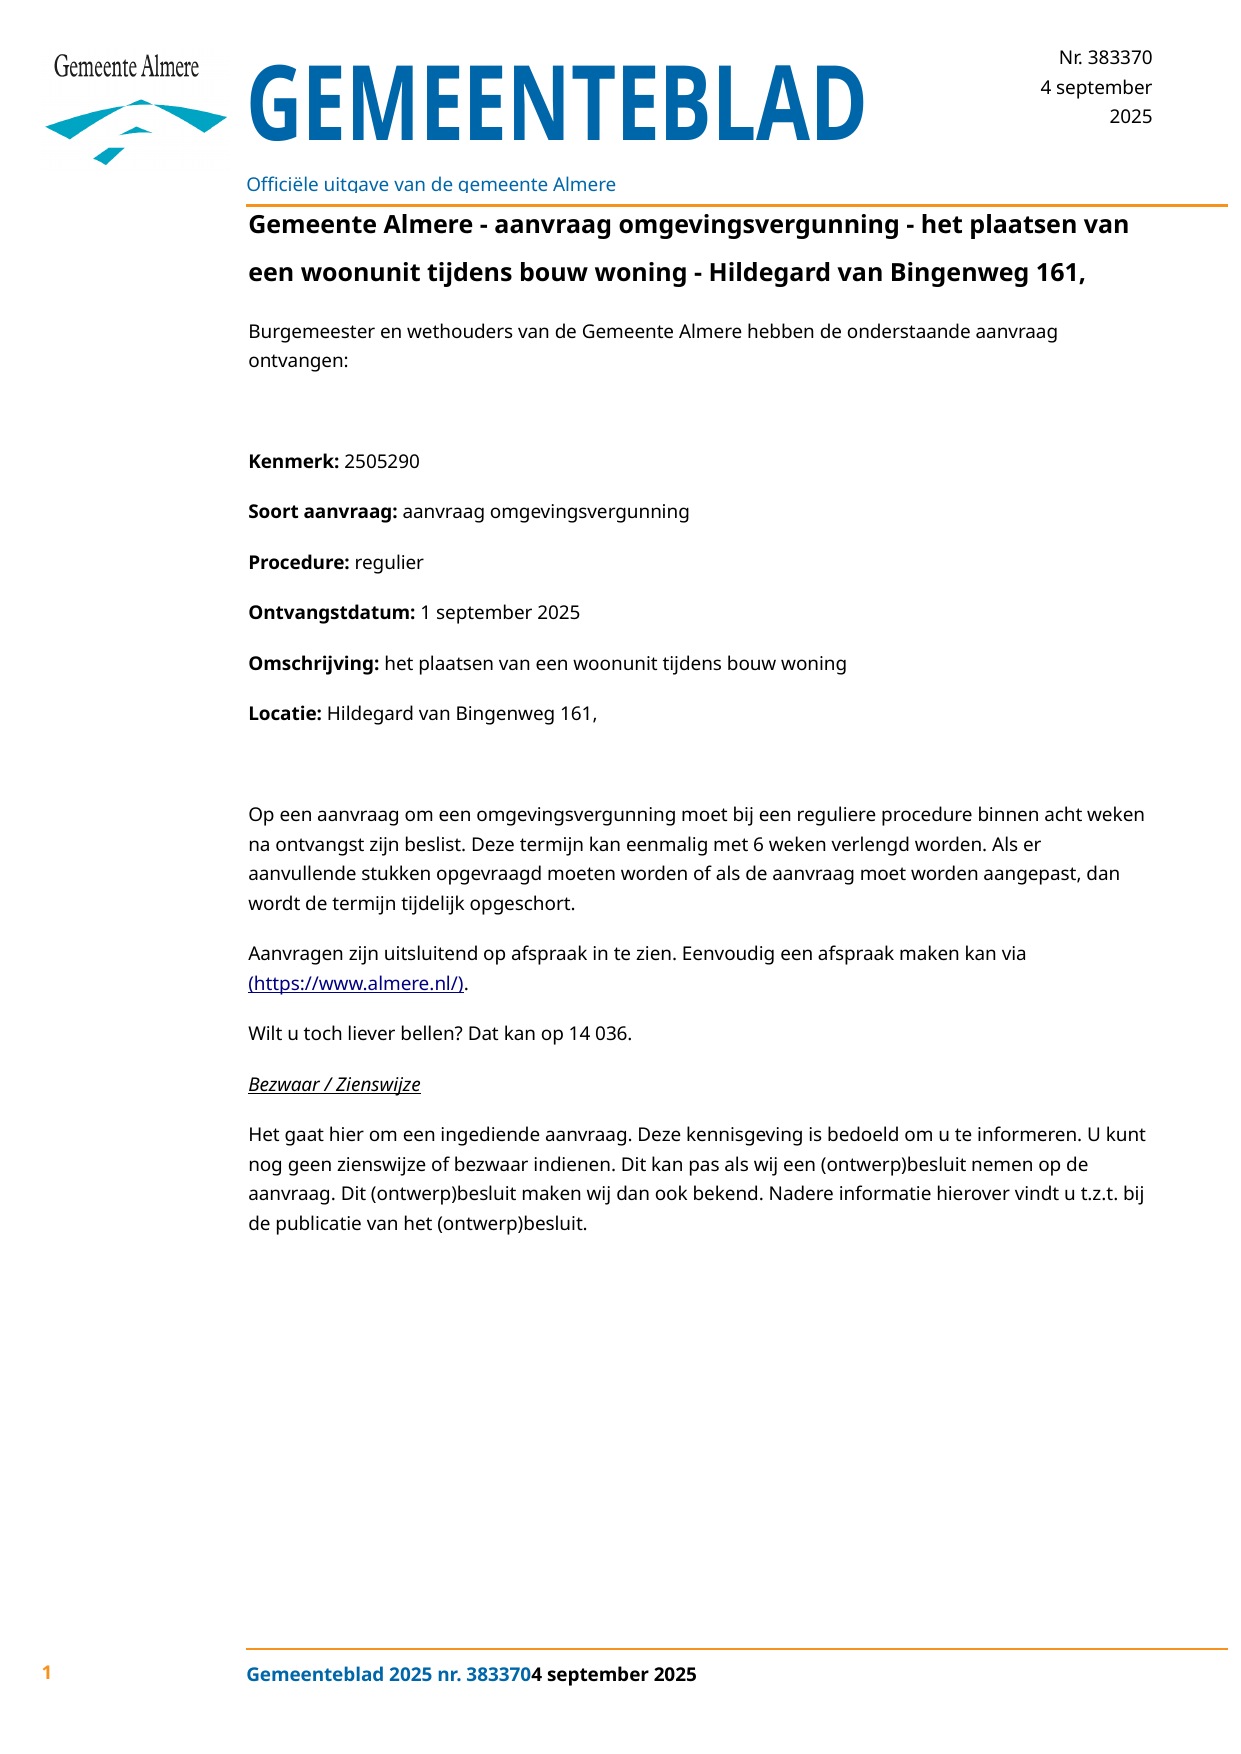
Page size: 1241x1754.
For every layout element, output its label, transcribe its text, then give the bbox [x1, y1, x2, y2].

text Procedure: regulier [248, 549, 1152, 575]
text Bezwaar / Zienswijze [248, 1071, 1152, 1097]
picture [41, 47, 231, 172]
text Omschrijving: het plaatsen van een woonunit tijdens bouw woning [248, 650, 1152, 676]
text Soort aanvraag: aanvraag omgevingsvergunning [248, 499, 1152, 524]
text Burgemeester en wethouders van de Gemeente Almere hebben de onderstaande aanvraag ontvangen: [248, 318, 1152, 373]
text Ontvangstdatum: 1 september 2025 [248, 599, 1152, 625]
text Wilt u toch liever bellen? Dat kan op 14 036. [248, 1020, 1152, 1046]
text Gemeente Almere - aanvraag omgevingsvergunning - het plaatsen van een woonunit tijdens bouw woning - Hildegard van Bingenweg 161, [248, 207, 1152, 288]
text Aanvragen zijn uitsluitend op afspraak in te zien. Eenvoudig een afspraak maken kan via (https://www.almere.nl/). [248, 940, 1152, 996]
text Kenmerk: 2505290 [248, 448, 1152, 474]
text Locatie: Hildegard van Bingenweg 161, [248, 700, 1152, 726]
text Op een aanvraag om een omgevingsvergunning moet bij een reguliere procedure binnen acht weken na ontvangst zijn beslist. Deze termijn kan eenmalig met 6 weken verlengd worden. Als er aanvullende stukken opgevraagd moeten worden of als de aanvraag moet worden aangepast, dan wordt de termijn tijdelijk opgeschort. [248, 801, 1152, 916]
text Het gaat hier om een ingediende aanvraag. Deze kennisgeving is bedoeld om u te informeren. U kunt nog geen zienswijze of bezwaar indienen. Dit kan pas als wij een (ontwerp)besluit nemen op de aanvraag. Dit (ontwerp)besluit maken wij dan ook bekend. Nadere informatie hierover vindt u t.z.t. bij de publicatie van het (ontwerp)besluit. [248, 1121, 1152, 1236]
